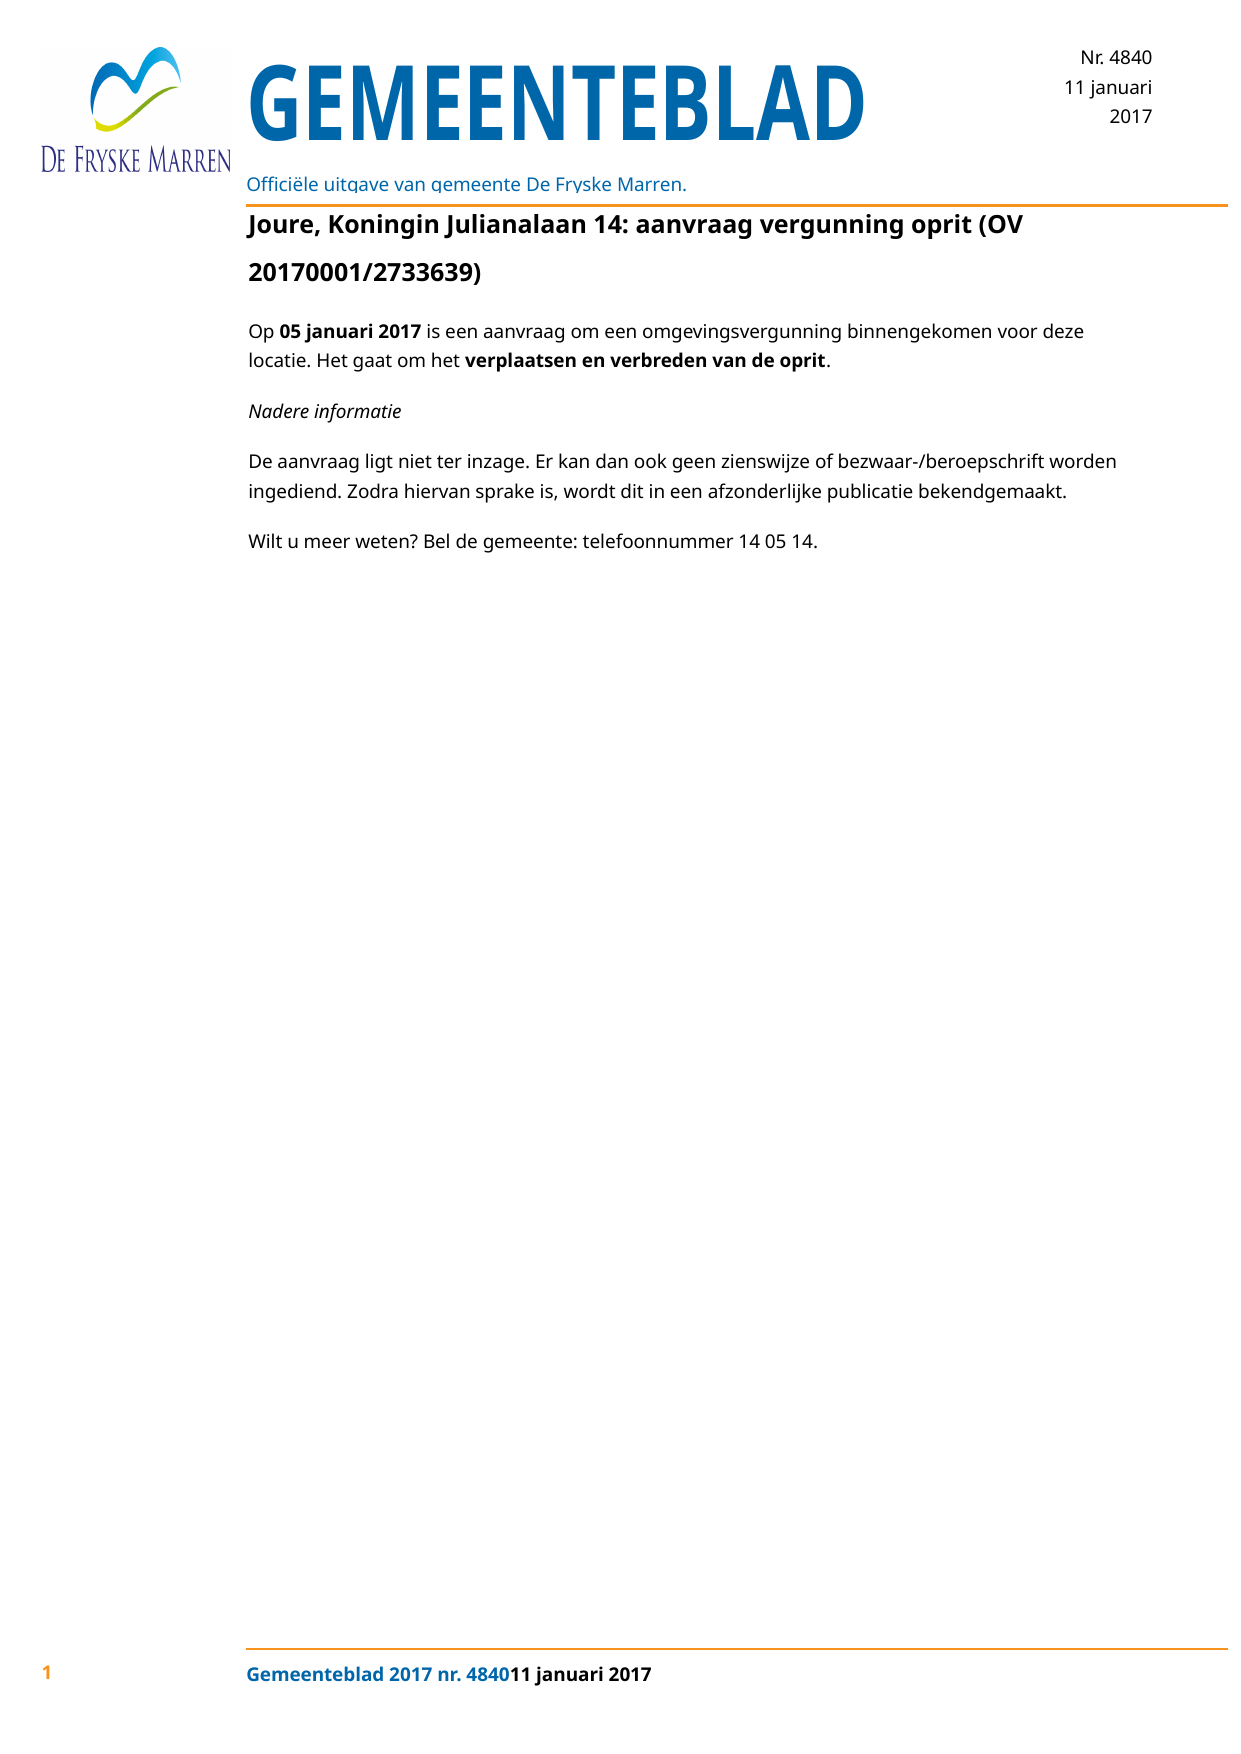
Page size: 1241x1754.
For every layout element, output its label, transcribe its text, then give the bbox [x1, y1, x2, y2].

text Joure, Koningin Julianalaan 14: aanvraag vergunning oprit (OV 20170001/2733639) [248, 207, 1152, 288]
text Nadere informatie [248, 398, 1152, 424]
picture [41, 47, 231, 172]
text Wilt u meer weten? Bel de gemeente: telefoonnummer 14 05 14. [248, 528, 1152, 554]
text Op 05 januari 2017 is een aanvraag om een omgevingsvergunning binnengekomen voor deze locatie. Het gaat om het verplaatsen en verbreden van de oprit. [248, 318, 1152, 373]
text De aanvraag ligt niet ter inzage. Er kan dan ook geen zienswijze of bezwaar-/beroepschrift worden ingediend. Zodra hiervan sprake is, wordt dit in een afzonderlijke publicatie bekendgemaakt. [248, 448, 1152, 504]
